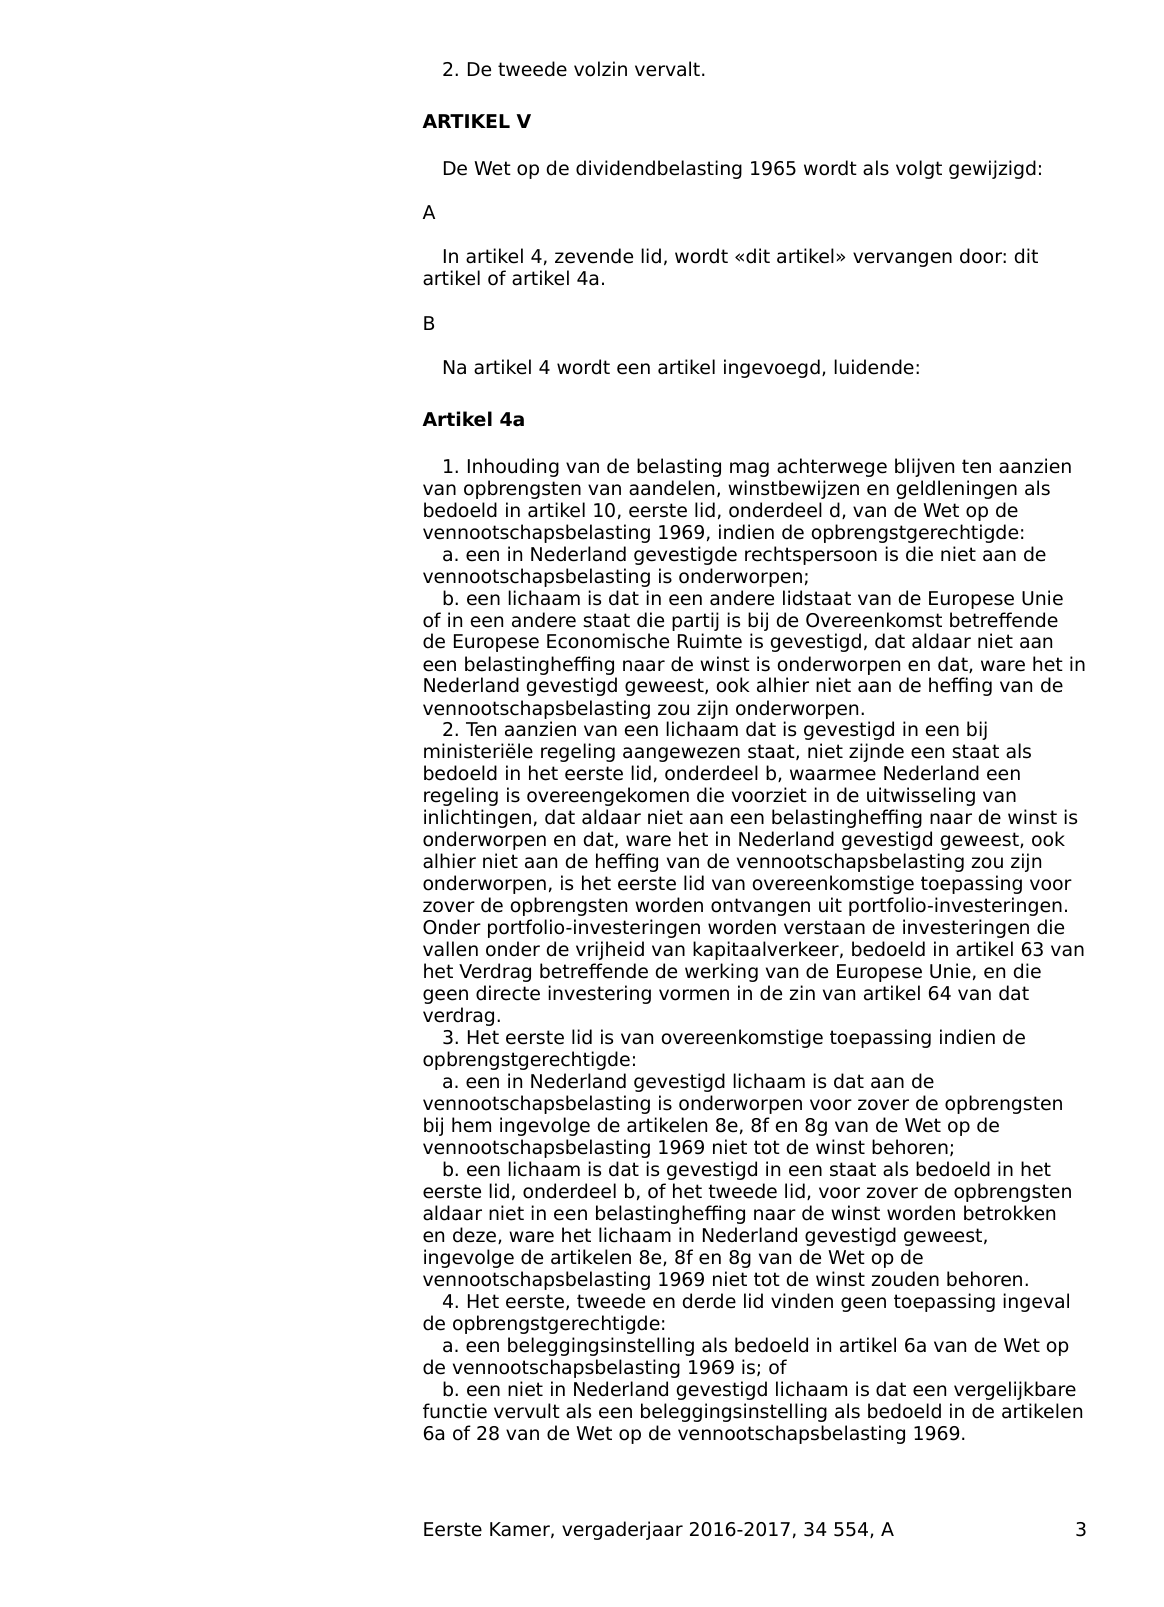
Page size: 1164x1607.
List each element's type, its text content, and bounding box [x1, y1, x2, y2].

text b. een lichaam is dat is gevestigd in een staat als bedoeld in het eerste lid, onderdeel b, of het tweede lid, voor zover de opbrengsten aldaar niet in een belastingheffing naar de winst worden betrokken en deze, ware het lichaam in Nederland gevestigd geweest, ingevolge de artikelen 8e, 8f en 8g van de Wet op de vennootschapsbelasting 1969 niet tot de winst zouden behoren. [422, 1159, 1087, 1291]
text b. een lichaam is dat in een andere lidstaat van de Europese Unie of in een andere staat die partij is bij de Overeenkomst betreffende de Europese Economische Ruimte is gevestigd, dat aldaar niet aan een belastingheffing naar de winst is onderworpen en dat, ware het in Nederland gevestigd geweest, ook alhier niet aan de heffing van de vennootschapsbelasting zou zijn onderworpen. [422, 587, 1087, 719]
text In artikel 4, zevende lid, wordt «dit artikel» vervangen door: dit artikel of artikel 4a. [422, 246, 1087, 290]
text De Wet op de dividendbelasting 1965 wordt als volgt gewijzigd: [422, 158, 1087, 180]
subtitle ARTIKEL V [422, 111, 1087, 133]
text 1. Inhouding van de belasting mag achterwege blijven ten aanzien van opbrengsten van aandelen, winstbewijzen en geldleningen als bedoeld in artikel 10, eerste lid, onderdeel d, van de Wet op de vennootschapsbelasting 1969, indien de opbrengstgerechtigde: [422, 456, 1087, 543]
text a. een in Nederland gevestigde rechtspersoon is die niet aan de vennootschapsbelasting is onderworpen; [422, 543, 1087, 587]
text Na artikel 4 wordt een artikel ingevoegd, luidende: [422, 357, 1087, 379]
text 2. Ten aanzien van een lichaam dat is gevestigd in een bij ministeriële regeling aangewezen staat, niet zijnde een staat als bedoeld in het eerste lid, onderdeel b, waarmee Nederland een regeling is overeengekomen die voorziet in de uitwisseling van inlichtingen, dat aldaar niet aan een belastingheffing naar de winst is onderworpen en dat, ware het in Nederland gevestigd geweest, ook alhier niet aan de heffing van de vennootschapsbelasting zou zijn onderworpen, is het eerste lid van overeenkomstige toepassing voor zover de opbrengsten worden ontvangen uit portfolio-investeringen. Onder portfolio-investeringen worden verstaan de investeringen die vallen onder de vrijheid van kapitaalverkeer, bedoeld in artikel 63 van het Verdrag betreffende de werking van de Europese Unie, en die geen directe investering vormen in de zin van artikel 64 van dat verdrag. [422, 719, 1087, 1027]
text a. een in Nederland gevestigd lichaam is dat aan de vennootschapsbelasting is onderworpen voor zover de opbrengsten bij hem ingevolge de artikelen 8e, 8f en 8g van de Wet op de vennootschapsbelasting 1969 niet tot de winst behoren; [422, 1071, 1087, 1159]
text B [422, 312, 1087, 334]
text 2. De tweede volzin vervalt. [422, 59, 1087, 81]
subtitle Artikel 4a [422, 409, 1087, 431]
text a. een beleggingsinstelling als bedoeld in artikel 6a van de Wet op de vennootschapsbelasting 1969 is; of [422, 1335, 1087, 1379]
text 3. Het eerste lid is van overeenkomstige toepassing indien de opbrengstgerechtigde: [422, 1027, 1087, 1071]
text 4. Het eerste, tweede en derde lid vinden geen toepassing ingeval de opbrengstgerechtigde: [422, 1291, 1087, 1335]
text b. een niet in Nederland gevestigd lichaam is dat een vergelijkbare functie vervult als een beleggingsinstelling als bedoeld in de artikelen 6a of 28 van de Wet op de vennootschapsbelasting 1969. [422, 1379, 1087, 1445]
text A [422, 202, 1087, 224]
